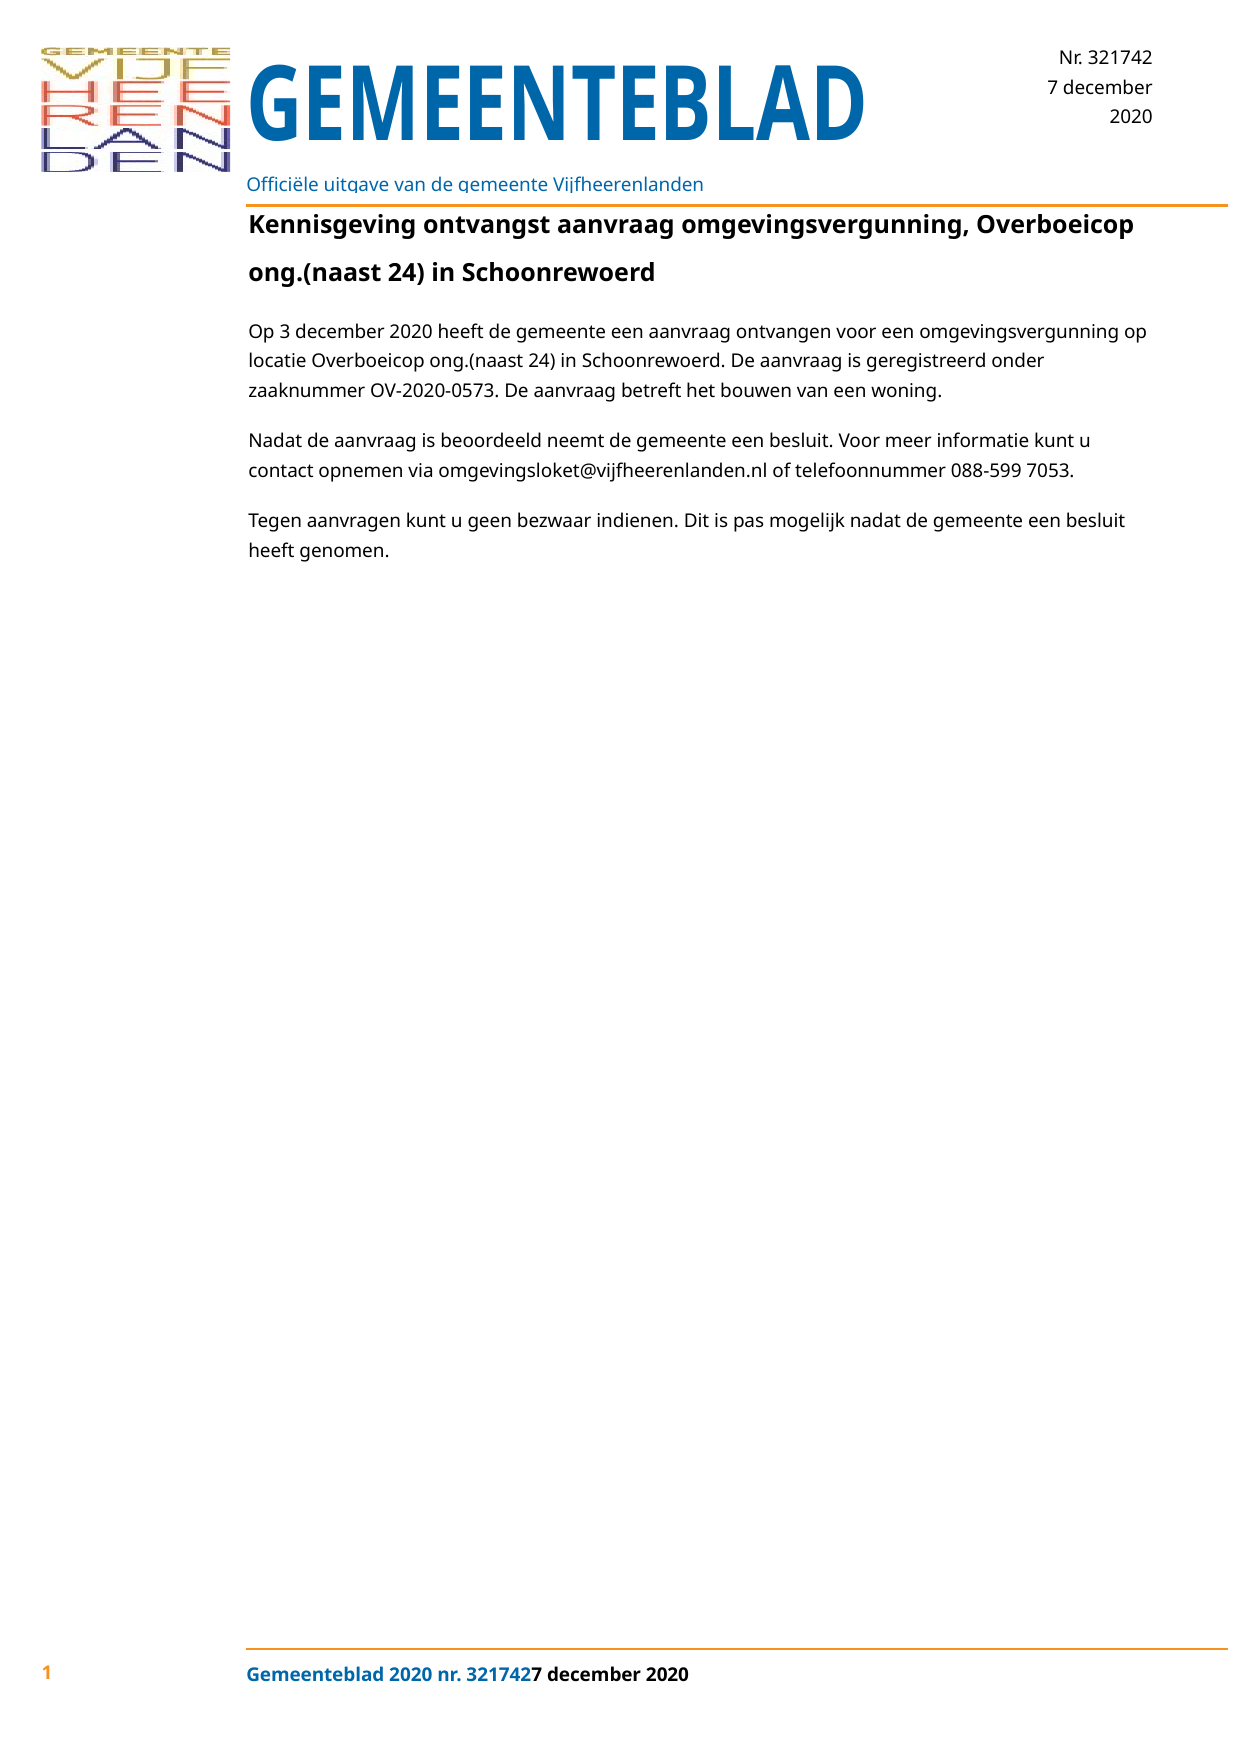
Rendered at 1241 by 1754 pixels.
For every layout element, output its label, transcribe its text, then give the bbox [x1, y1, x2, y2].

text Kennisgeving ontvangst aanvraag omgevingsvergunning, Overboeicop ong.(naast 24) in Schoonrewoerd [248, 207, 1152, 288]
text Nadat de aanvraag is beoordeeld neemt de gemeente een besluit. Voor meer informatie kunt u contact opnemen via omgevingsloket@vijfheerenlanden.nl of telefoonnummer 088-599 7053. [248, 427, 1152, 483]
text Tegen aanvragen kunt u geen bezwaar indienen. Dit is pas mogelijk nadat de gemeente een besluit heeft genomen. [248, 507, 1152, 563]
text Op 3 december 2020 heeft de gemeente een aanvraag ontvangen voor een omgevingsvergunning op locatie Overboeicop ong.(naast 24) in Schoonrewoerd. De aanvraag is geregistreerd onder zaaknummer OV-2020-0573. De aanvraag betreft het bouwen van een woning. [248, 318, 1152, 403]
picture [41, 47, 231, 172]
